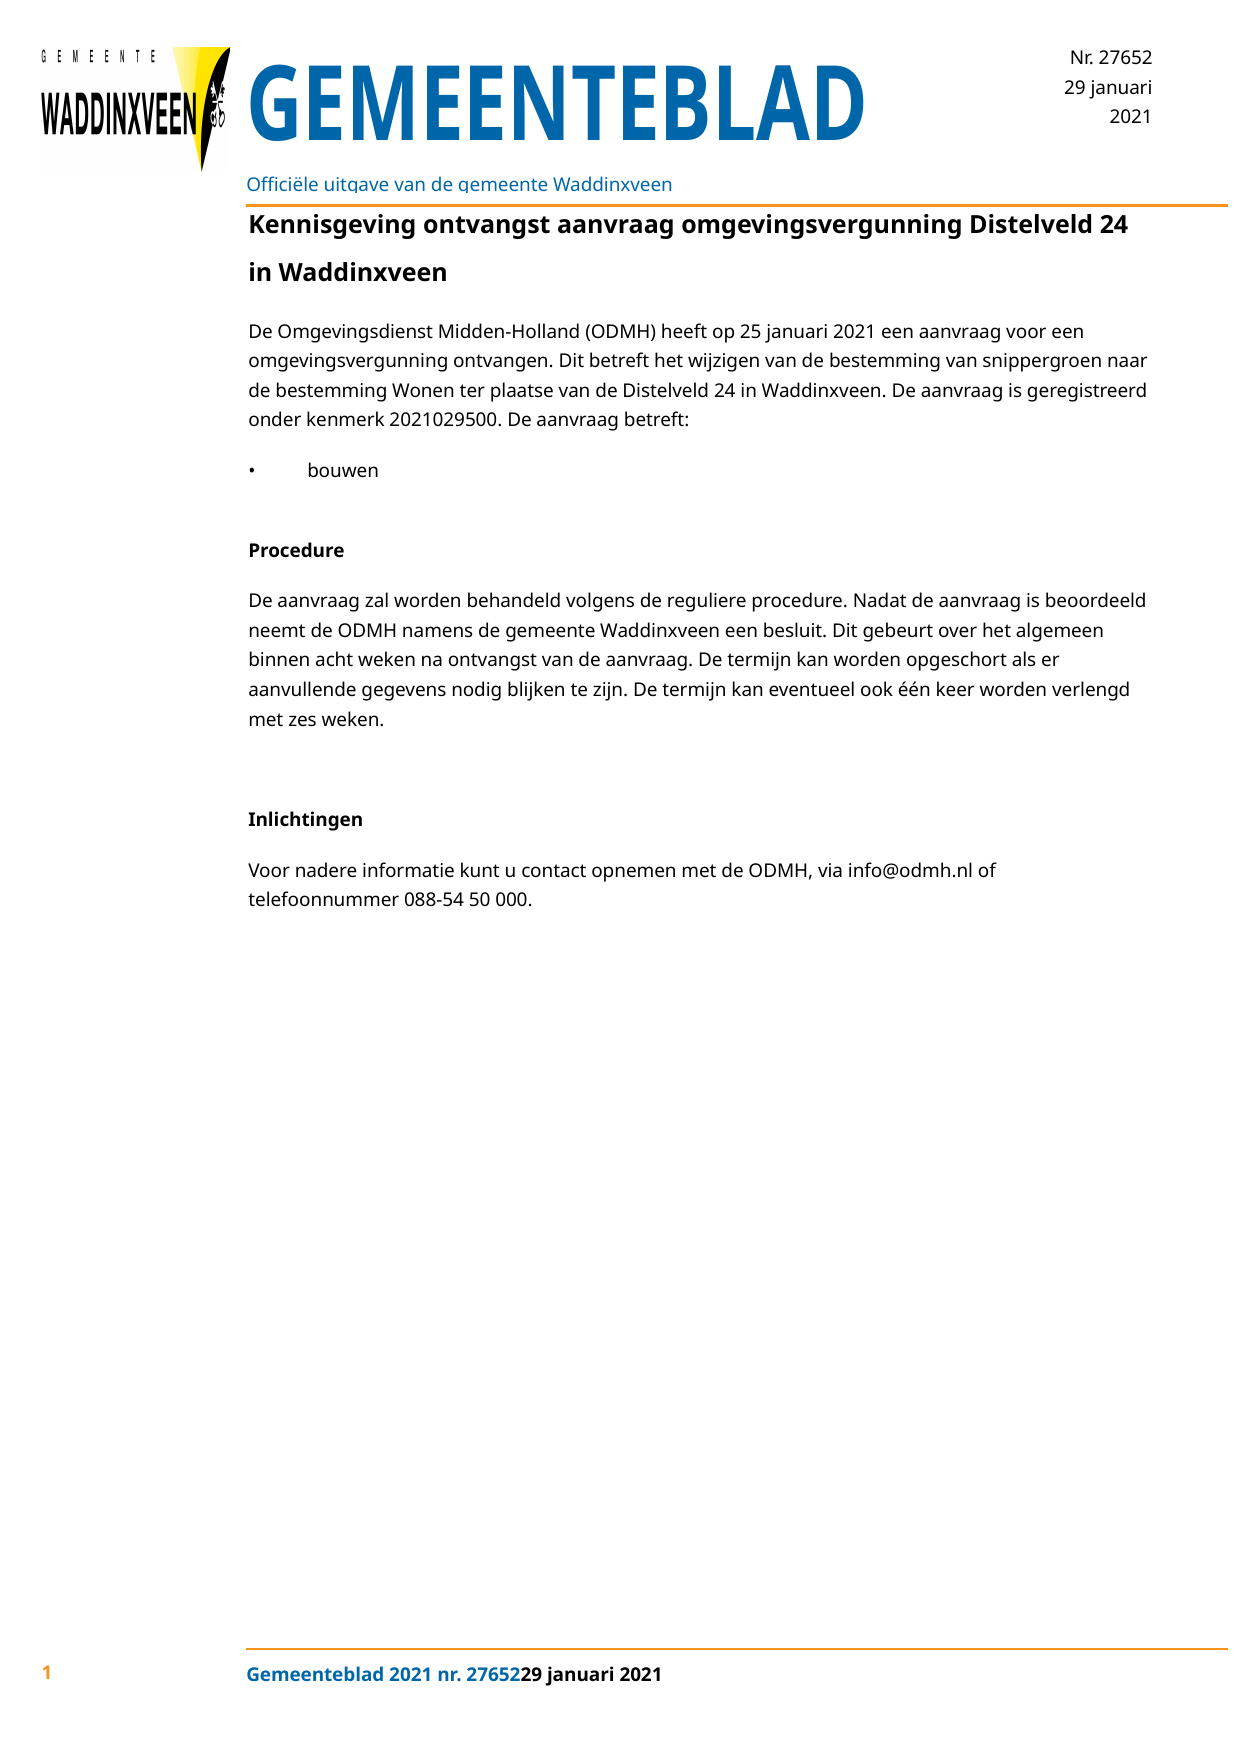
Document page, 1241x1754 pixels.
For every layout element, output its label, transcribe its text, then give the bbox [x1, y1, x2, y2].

text De aanvraag zal worden behandeld volgens de reguliere procedure. Nadat de aanvraag is beoordeeld neemt de ODMH namens de gemeente Waddinxveen een besluit. Dit gebeurt over het algemeen binnen acht weken na ontvangst van de aanvraag. De termijn kan worden opgeschort als er aanvullende gegevens nodig blijken te zijn. De termijn kan eventueel ook één keer worden verlengd met zes weken. [248, 587, 1152, 732]
picture [41, 47, 231, 172]
text Kennisgeving ontvangst aanvraag omgevingsvergunning Distelveld 24 in Waddinxveen [248, 207, 1152, 288]
text Inlichtingen [248, 807, 1152, 832]
text Procedure [248, 537, 1152, 563]
text De Omgevingsdienst Midden-Holland (ODMH) heeft op 25 januari 2021 een aanvraag voor een omgevingsvergunning ontvangen. Dit betreft het wijzigen van de bestemming van snippergroen naar de bestemming Wonen ter plaatse van de Distelveld 24 in Waddinxveen. De aanvraag is geregistreerd onder kenmerk 2021029500. De aanvraag betreft: [248, 318, 1152, 432]
list bouwen [248, 457, 1152, 483]
text Voor nadere informatie kunt u contact opnemen met de ODMH, via info@odmh.nl of telefoonnummer 088-54 50 000. [248, 857, 1152, 912]
